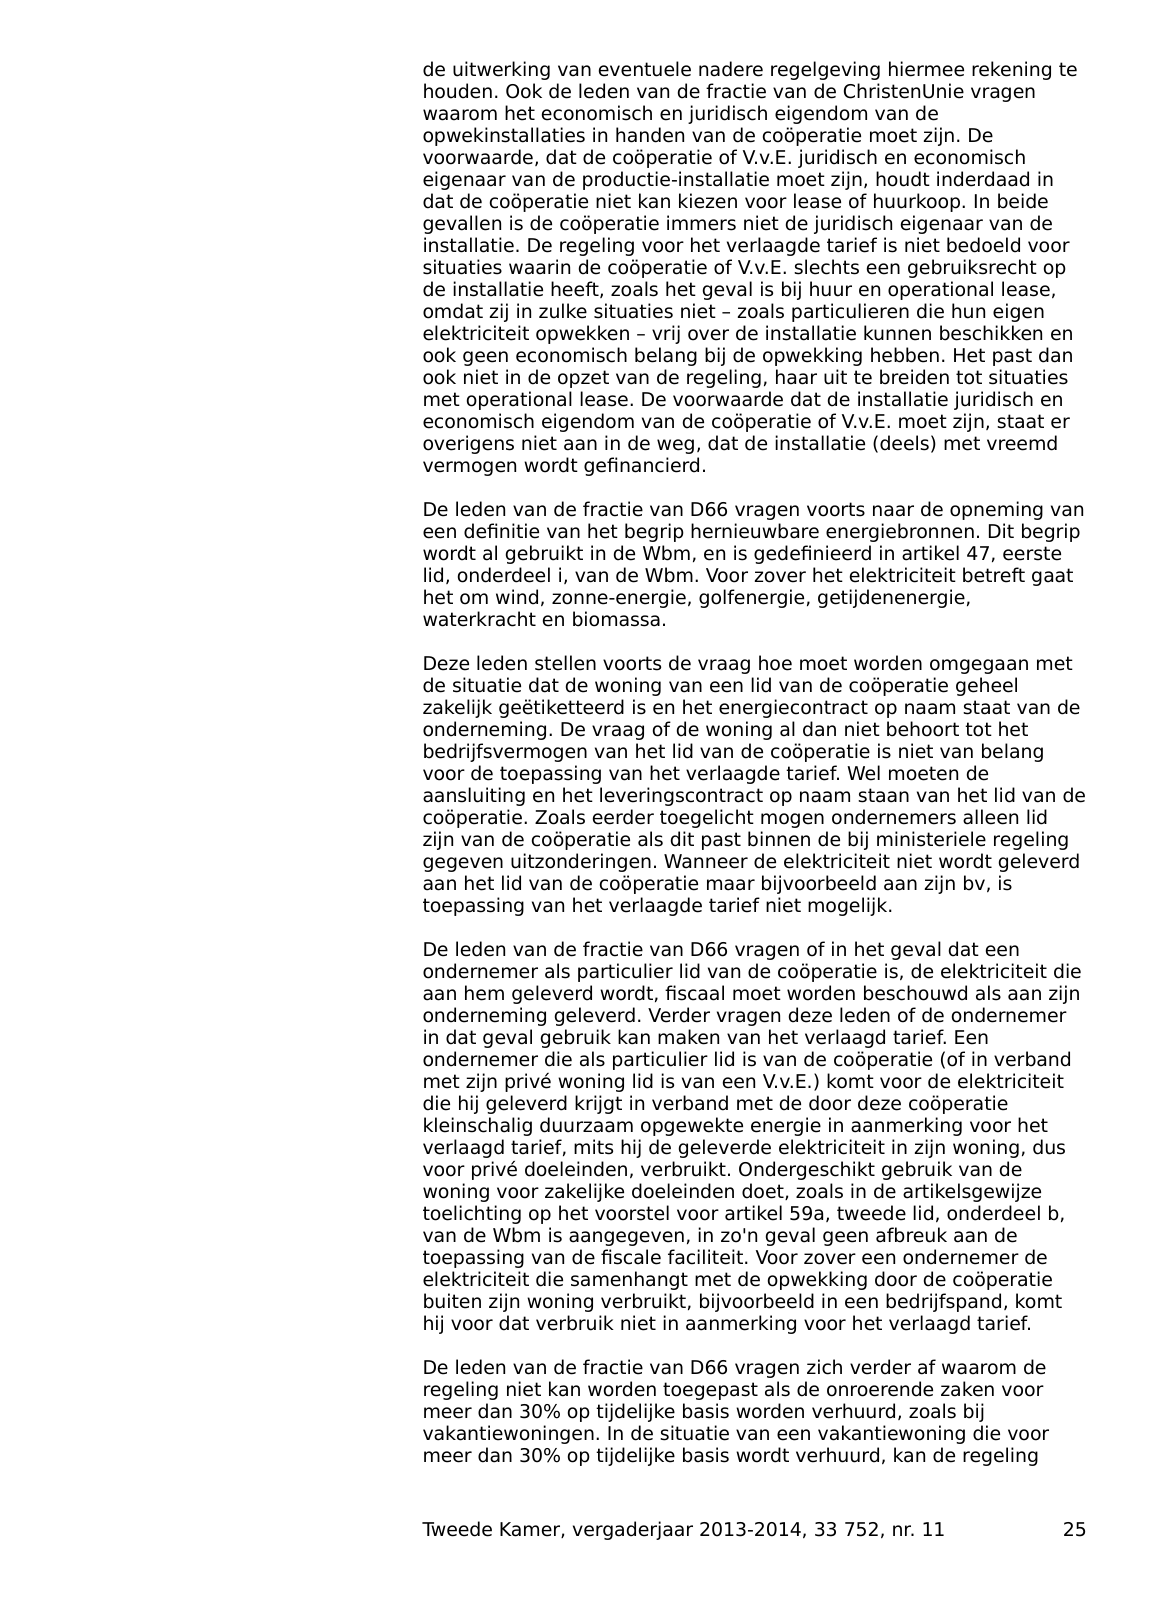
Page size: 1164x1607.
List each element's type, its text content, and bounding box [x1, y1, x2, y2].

text De leden van de fractie van D66 vragen of in het geval dat een ondernemer als particulier lid van de coöperatie is, de elektriciteit die aan hem geleverd wordt, fiscaal moet worden beschouwd als aan zijn onderneming geleverd. Verder vragen deze leden of de ondernemer in dat geval gebruik kan maken van het verlaagd tarief. Een ondernemer die als particulier lid is van de coöperatie (of in verband met zijn privé woning lid is van een V.v.E.) komt voor de elektriciteit die hij geleverd krijgt in verband met de door deze coöperatie kleinschalig duurzaam opgewekte energie in aanmerking voor het verlaagd tarief, mits hij de geleverde elektriciteit in zijn woning, dus voor privé doeleinden, verbruikt. Ondergeschikt gebruik van de woning voor zakelijke doeleinden doet, zoals in de artikelsgewijze toelichting op het voorstel voor artikel 59a, tweede lid, onderdeel b, van de Wbm is aangegeven, in zo'n geval geen afbreuk aan de toepassing van de fiscale faciliteit. Voor zover een ondernemer de elektriciteit die samenhangt met de opwekking door de coöperatie buiten zijn woning verbruikt, bijvoorbeeld in een bedrijfspand, komt hij voor dat verbruik niet in aanmerking voor het verlaagd tarief. [422, 939, 1087, 1334]
text De leden van de fractie van D66 vragen zich verder af waarom de regeling niet kan worden toegepast als de onroerende zaken voor meer dan 30% op tijdelijke basis worden verhuurd, zoals bij vakantiewoningen. In de situatie van een vakantiewoning die voor meer dan 30% op tijdelijke basis wordt verhuurd, kan de regeling [422, 1357, 1087, 1467]
text de uitwerking van eventuele nadere regelgeving hiermee rekening te houden. Ook de leden van de fractie van de ChristenUnie vragen waarom het economisch en juridisch eigendom van de opwekinstallaties in handen van de coöperatie moet zijn. De voorwaarde, dat de coöperatie of V.v.E. juridisch en economisch eigenaar van de productie-installatie moet zijn, houdt inderdaad in dat de coöperatie niet kan kiezen voor lease of huurkoop. In beide gevallen is de coöperatie immers niet de juridisch eigenaar van de installatie. De regeling voor het verlaagde tarief is niet bedoeld voor situaties waarin de coöperatie of V.v.E. slechts een gebruiksrecht op de installatie heeft, zoals het geval is bij huur en operational lease, omdat zij in zulke situaties niet – zoals particulieren die hun eigen elektriciteit opwekken – vrij over de installatie kunnen beschikken en ook geen economisch belang bij de opwekking hebben. Het past dan ook niet in de opzet van de regeling, haar uit te breiden tot situaties met operational lease. De voorwaarde dat de installatie juridisch en economisch eigendom van de coöperatie of V.v.E. moet zijn, staat er overigens niet aan in de weg, dat de installatie (deels) met vreemd vermogen wordt gefinancierd. [422, 59, 1087, 477]
text De leden van de fractie van D66 vragen voorts naar de opneming van een definitie van het begrip hernieuwbare energiebronnen. Dit begrip wordt al gebruikt in de Wbm, en is gedefinieerd in artikel 47, eerste lid, onderdeel i, van de Wbm. Voor zover het elektriciteit betreft gaat het om wind, zonne-energie, golfenergie, getijdenenergie, waterkracht en biomassa. [422, 499, 1087, 631]
text Deze leden stellen voorts de vraag hoe moet worden omgegaan met de situatie dat de woning van een lid van de coöperatie geheel zakelijk geëtiketteerd is en het energiecontract op naam staat van de onderneming. De vraag of de woning al dan niet behoort tot het bedrijfsvermogen van het lid van de coöperatie is niet van belang voor de toepassing van het verlaagde tarief. Wel moeten de aansluiting en het leveringscontract op naam staan van het lid van de coöperatie. Zoals eerder toegelicht mogen ondernemers alleen lid zijn van de coöperatie als dit past binnen de bij ministeriele regeling gegeven uitzonderingen. Wanneer de elektriciteit niet wordt geleverd aan het lid van de coöperatie maar bijvoorbeeld aan zijn bv, is toepassing van het verlaagde tarief niet mogelijk. [422, 653, 1087, 917]
